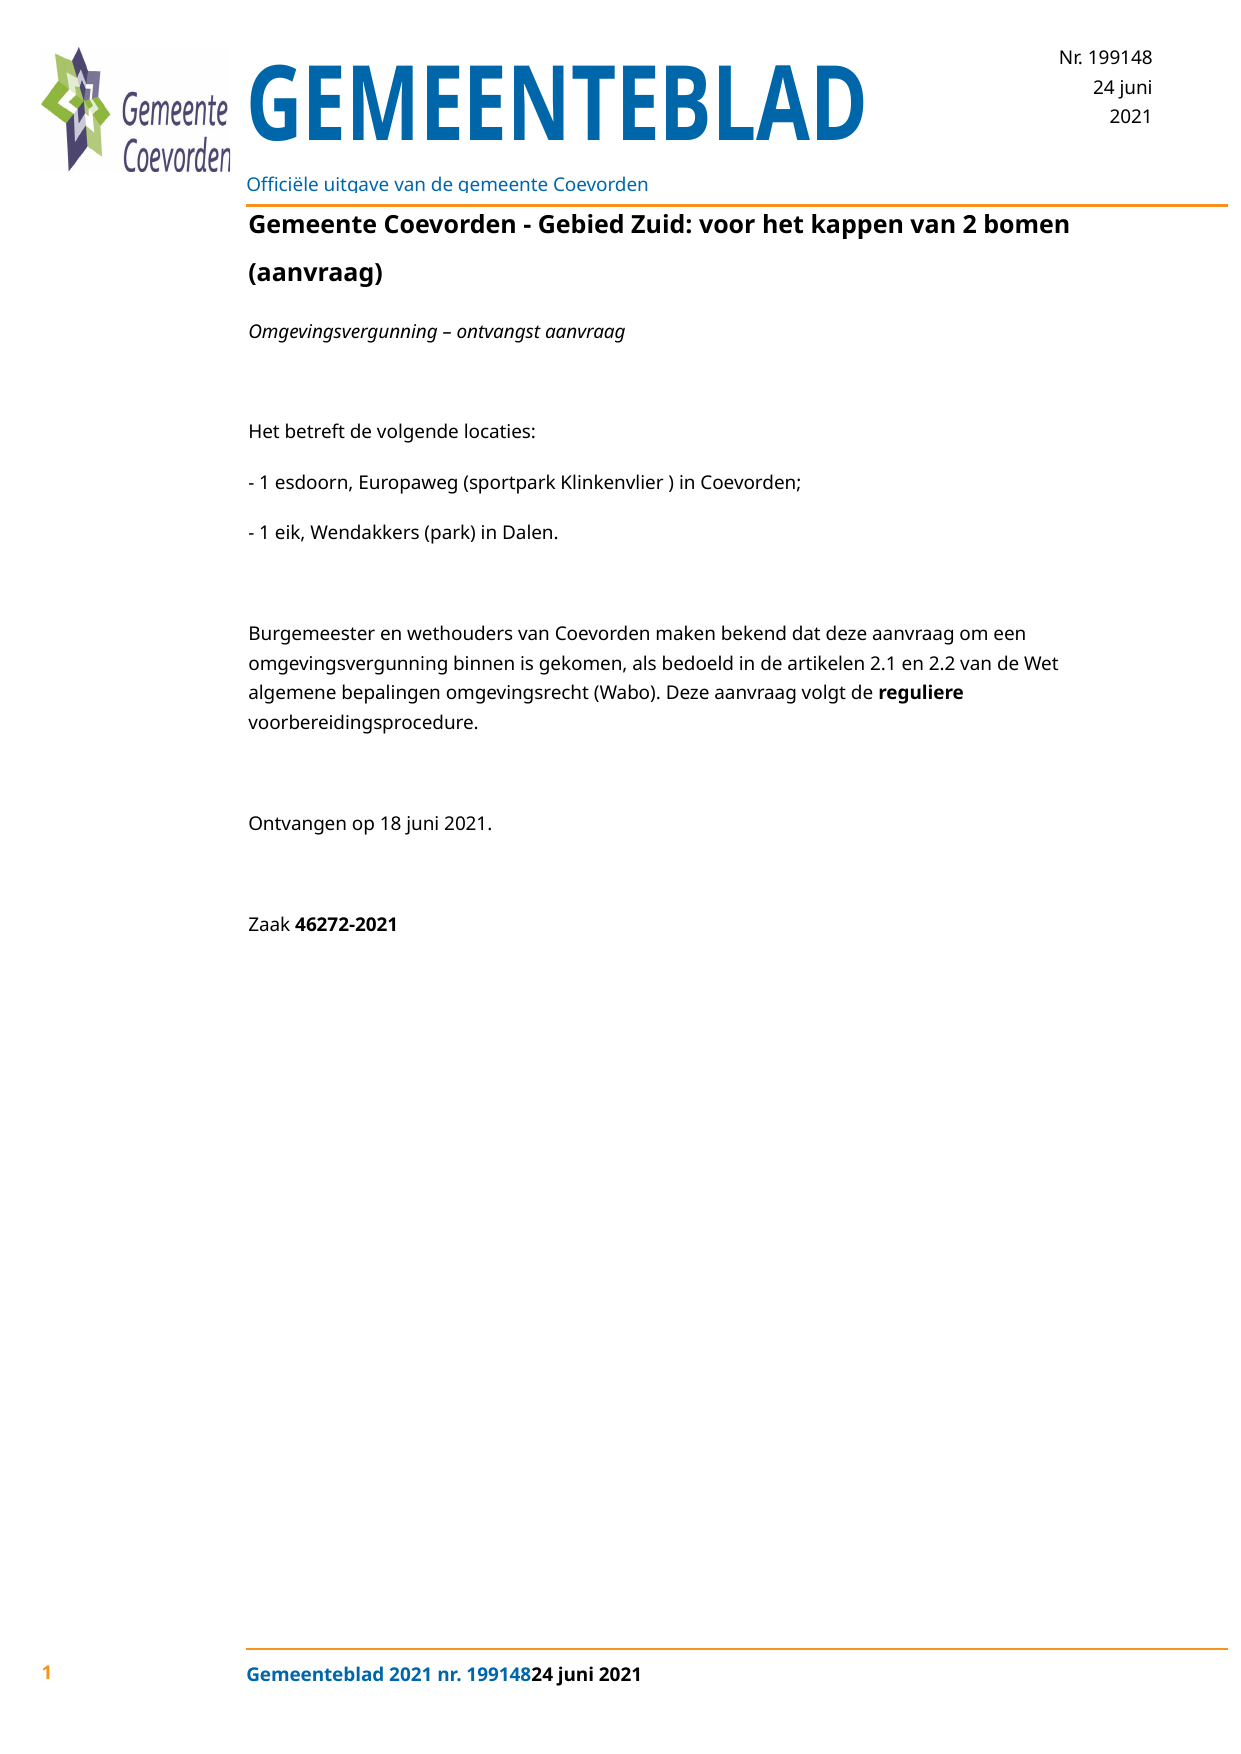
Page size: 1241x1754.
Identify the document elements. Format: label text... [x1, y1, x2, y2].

text Burgemeester en wethouders van Coevorden maken bekend dat deze aanvraag om een omgevingsvergunning binnen is gekomen, als bedoeld in de artikelen 2.1 en 2.2 van de Wet algemene bepalingen omgevingsrecht (Wabo). Deze aanvraag volgt de reguliere voorbereidingsprocedure. [248, 620, 1152, 735]
text - 1 eik, Wendakkers (park) in Dalen. [248, 519, 1152, 545]
picture [41, 47, 231, 172]
text Omgevingsvergunning – ontvangst aanvraag [248, 318, 1152, 344]
text Ontvangen op 18 juni 2021. [248, 810, 1152, 836]
text Het betreft de volgende locaties: [248, 419, 1152, 444]
text Zaak 46272-2021 [248, 911, 1152, 937]
text Gemeente Coevorden - Gebied Zuid: voor het kappen van 2 bomen (aanvraag) [248, 207, 1152, 288]
text - 1 esdoorn, Europaweg (sportpark Klinkenvlier ) in Coevorden; [248, 469, 1152, 495]
